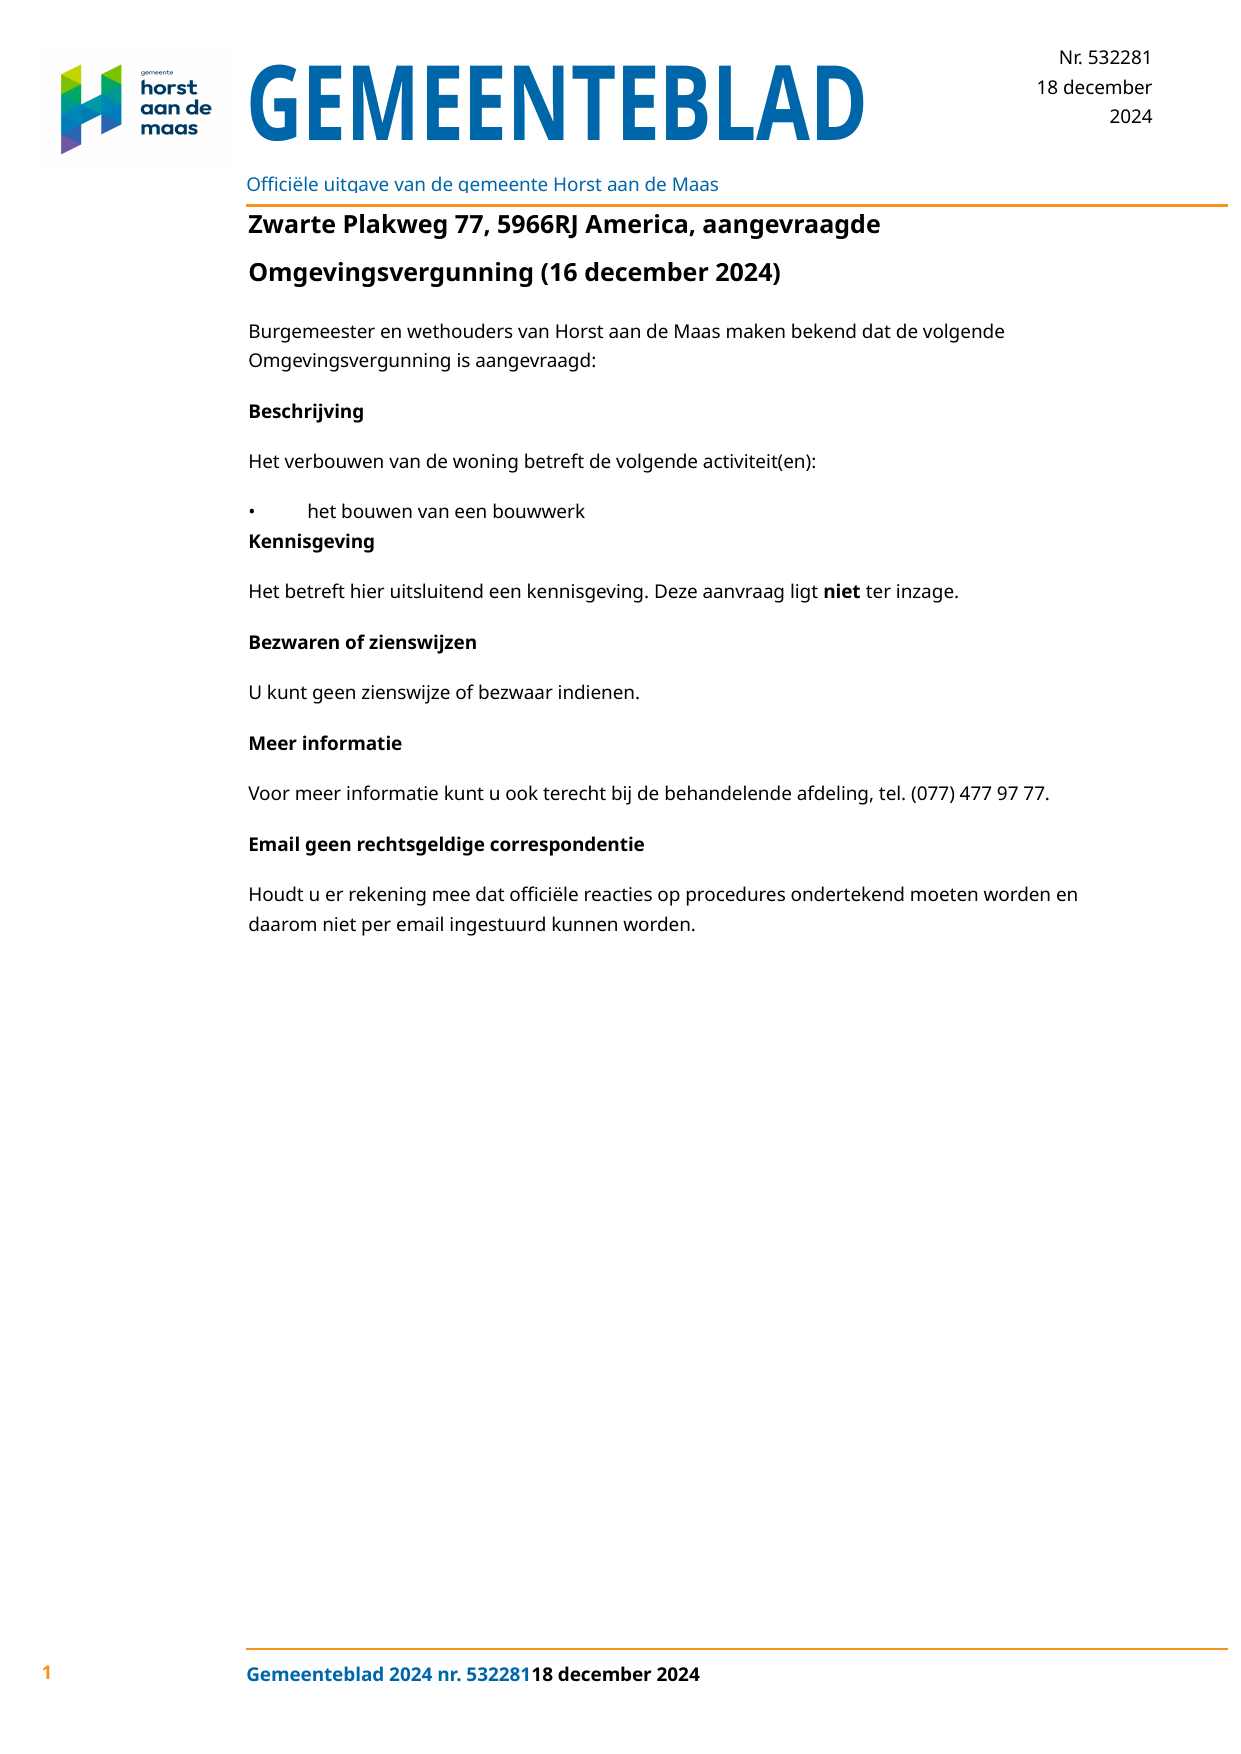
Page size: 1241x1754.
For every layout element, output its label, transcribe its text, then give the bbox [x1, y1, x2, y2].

text Houdt u er rekening mee dat officiële reacties op procedures ondertekend moeten worden en daarom niet per email ingestuurd kunnen worden. [248, 881, 1152, 937]
list het bouwen van een bouwwerk [248, 499, 1152, 524]
picture [41, 47, 231, 172]
text Burgemeester en wethouders van Horst aan de Maas maken bekend dat de volgende Omgevingsvergunning is aangevraagd: [248, 318, 1152, 373]
text U kunt geen zienswijze of bezwaar indienen. [248, 679, 1152, 705]
text Zwarte Plakweg 77, 5966RJ America, aangevraagde Omgevingsvergunning (16 december 2024) [248, 207, 1152, 288]
text Het betreft hier uitsluitend een kennisgeving. Deze aanvraag ligt niet ter inzage. [248, 579, 1152, 604]
text Beschrijving [248, 398, 1152, 424]
text Email geen rechtsgeldige correspondentie [248, 831, 1152, 857]
text Kennisgeving [248, 528, 1152, 554]
text Het verbouwen van de woning betreft de volgende activiteit(en): [248, 448, 1152, 474]
text Meer informatie [248, 730, 1152, 756]
text Bezwaren of zienswijzen [248, 629, 1152, 655]
text Voor meer informatie kunt u ook terecht bij de behandelende afdeling, tel. (077) 477 97 77. [248, 780, 1152, 806]
